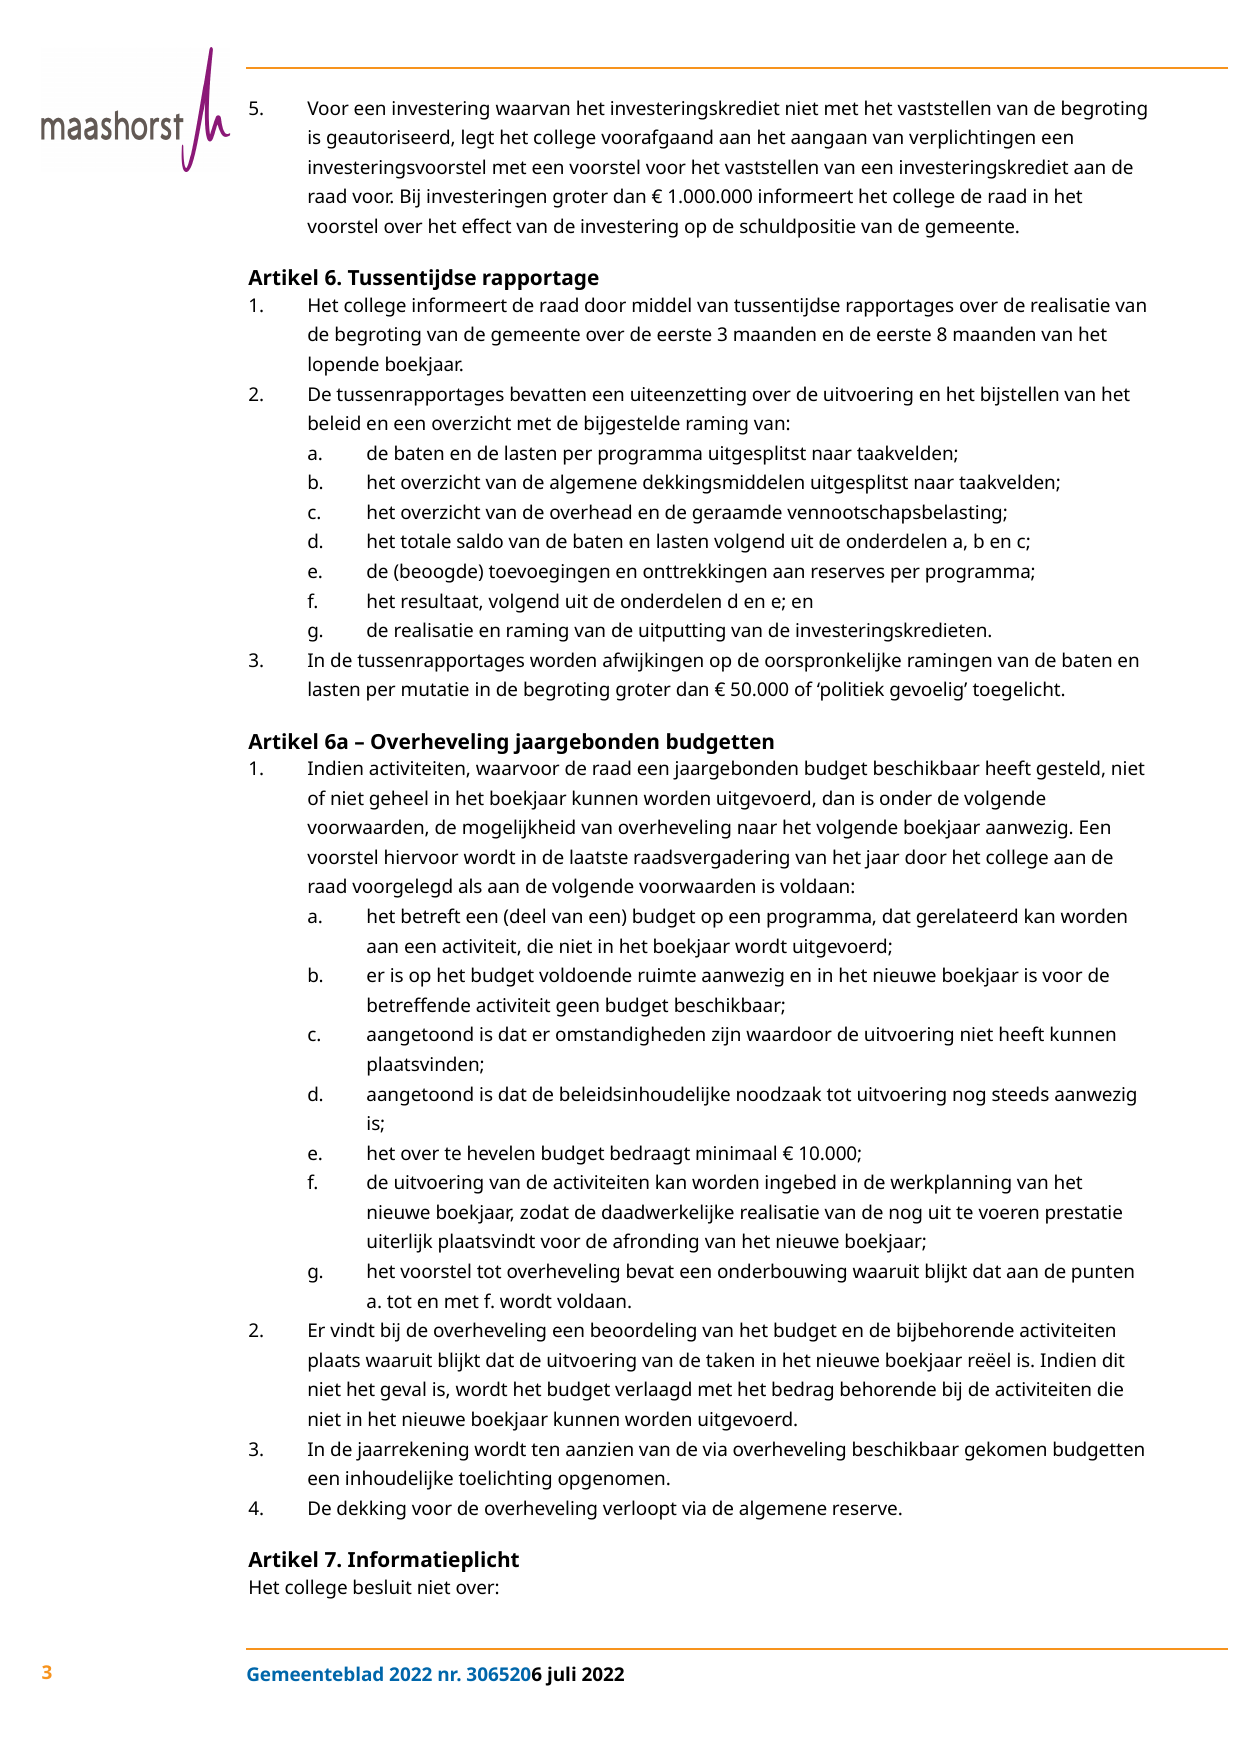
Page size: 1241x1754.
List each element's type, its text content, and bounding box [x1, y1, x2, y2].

list De tussenrapportages bevatten een uiteenzetting over de uitvoering en het bijstellen van het beleid en een overzicht met de bijgestelde raming van: [248, 381, 1152, 436]
list Het college informeert de raad door middel van tussentijdse rapportages over de realisatie van de begroting van de gemeente over de eerste 3 maanden en de eerste 8 maanden van het lopende boekjaar. [248, 292, 1152, 377]
list de realisatie en raming van de uitputting van de investeringskredieten. [307, 617, 1152, 643]
list het betreft een (deel van een) budget op een programma, dat gerelateerd kan worden aan een activiteit, die niet in het boekjaar wordt uitgevoerd; [307, 903, 1152, 959]
text Artikel 7. Informatieplicht [248, 1545, 1152, 1574]
picture [41, 47, 231, 172]
list er is op het budget voldoende ruimte aanwezig en in het nieuwe boekjaar is voor de betreffende activiteit geen budget beschikbaar; [307, 962, 1152, 1018]
list het resultaat, volgend uit de onderdelen d en e; en [307, 588, 1152, 613]
list In de tussenrapportages worden afwijkingen op de oorspronkelijke ramingen van de baten en lasten per mutatie in de begroting groter dan € 50.000 of ‘politiek gevoelig’ toegelicht. [248, 647, 1152, 702]
list de uitvoering van de activiteiten kan worden ingebed in de werkplanning van het nieuwe boekjaar, zodat de daadwerkelijke realisatie van de nog uit te voeren prestatie uiterlijk plaatsvindt voor de afronding van het nieuwe boekjaar; [307, 1169, 1152, 1254]
text Artikel 6. Tussentijdse rapportage [248, 263, 1152, 292]
list De dekking voor de overheveling verloopt via de algemene reserve. [248, 1495, 1152, 1521]
list de (beoogde) toevoegingen en onttrekkingen aan reserves per programma; [307, 558, 1152, 584]
list Indien activiteiten, waarvoor de raad een jaargebonden budget beschikbaar heeft gesteld, niet of niet geheel in het boekjaar kunnen worden uitgevoerd, dan is onder de volgende voorwaarden, de mogelijkheid van overheveling naar het volgende boekjaar aanwezig. Een voorstel hiervoor wordt in de laatste raadsvergadering van het jaar door het college aan de raad voorgelegd als aan de volgende voorwaarden is voldaan: [248, 755, 1152, 899]
list het totale saldo van de baten en lasten volgend uit de onderdelen a, b en c; [307, 529, 1152, 554]
list het overzicht van de overhead en de geraamde vennootschapsbelasting; [307, 499, 1152, 525]
list Voor een investering waarvan het investeringskrediet niet met het vaststellen van de begroting is geautoriseerd, legt het college voorafgaand aan het aangaan van verplichtingen een investeringsvoorstel met een voorstel voor het vaststellen van een investeringskrediet aan de raad voor. Bij investeringen groter dan € 1.000.000 informeert het college de raad in het voorstel over het effect van de investering op de schuldpositie van de gemeente. [248, 95, 1152, 239]
list Er vindt bij de overheveling een beoordeling van het budget en de bijbehorende activiteiten plaats waaruit blijkt dat de uitvoering van de taken in het nieuwe boekjaar reëel is. Indien dit niet het geval is, wordt het budget verlaagd met het bedrag behorende bij de activiteiten die niet in het nieuwe boekjaar kunnen worden uitgevoerd. [248, 1317, 1152, 1432]
list aangetoond is dat de beleidsinhoudelijke noodzaak tot uitvoering nog steeds aanwezig is; [307, 1081, 1152, 1136]
list In de jaarrekening wordt ten aanzien van de via overheveling beschikbaar gekomen budgetten een inhoudelijke toelichting opgenomen. [248, 1436, 1152, 1491]
text Artikel 6a – Overheveling jaargebonden budgetten [248, 727, 1152, 755]
list het over te hevelen budget bedraagt minimaal € 10.000; [307, 1140, 1152, 1166]
list het voorstel tot overheveling bevat een onderbouwing waaruit blijkt dat aan de punten a. tot en met f. wordt voldaan. [307, 1258, 1152, 1314]
text Het college besluit niet over: [248, 1574, 1152, 1599]
list het overzicht van de algemene dekkingsmiddelen uitgesplitst naar taakvelden; [307, 469, 1152, 495]
list de baten en de lasten per programma uitgesplitst naar taakvelden; [307, 440, 1152, 466]
list aangetoond is dat er omstandigheden zijn waardoor de uitvoering niet heeft kunnen plaatsvinden; [307, 1022, 1152, 1077]
